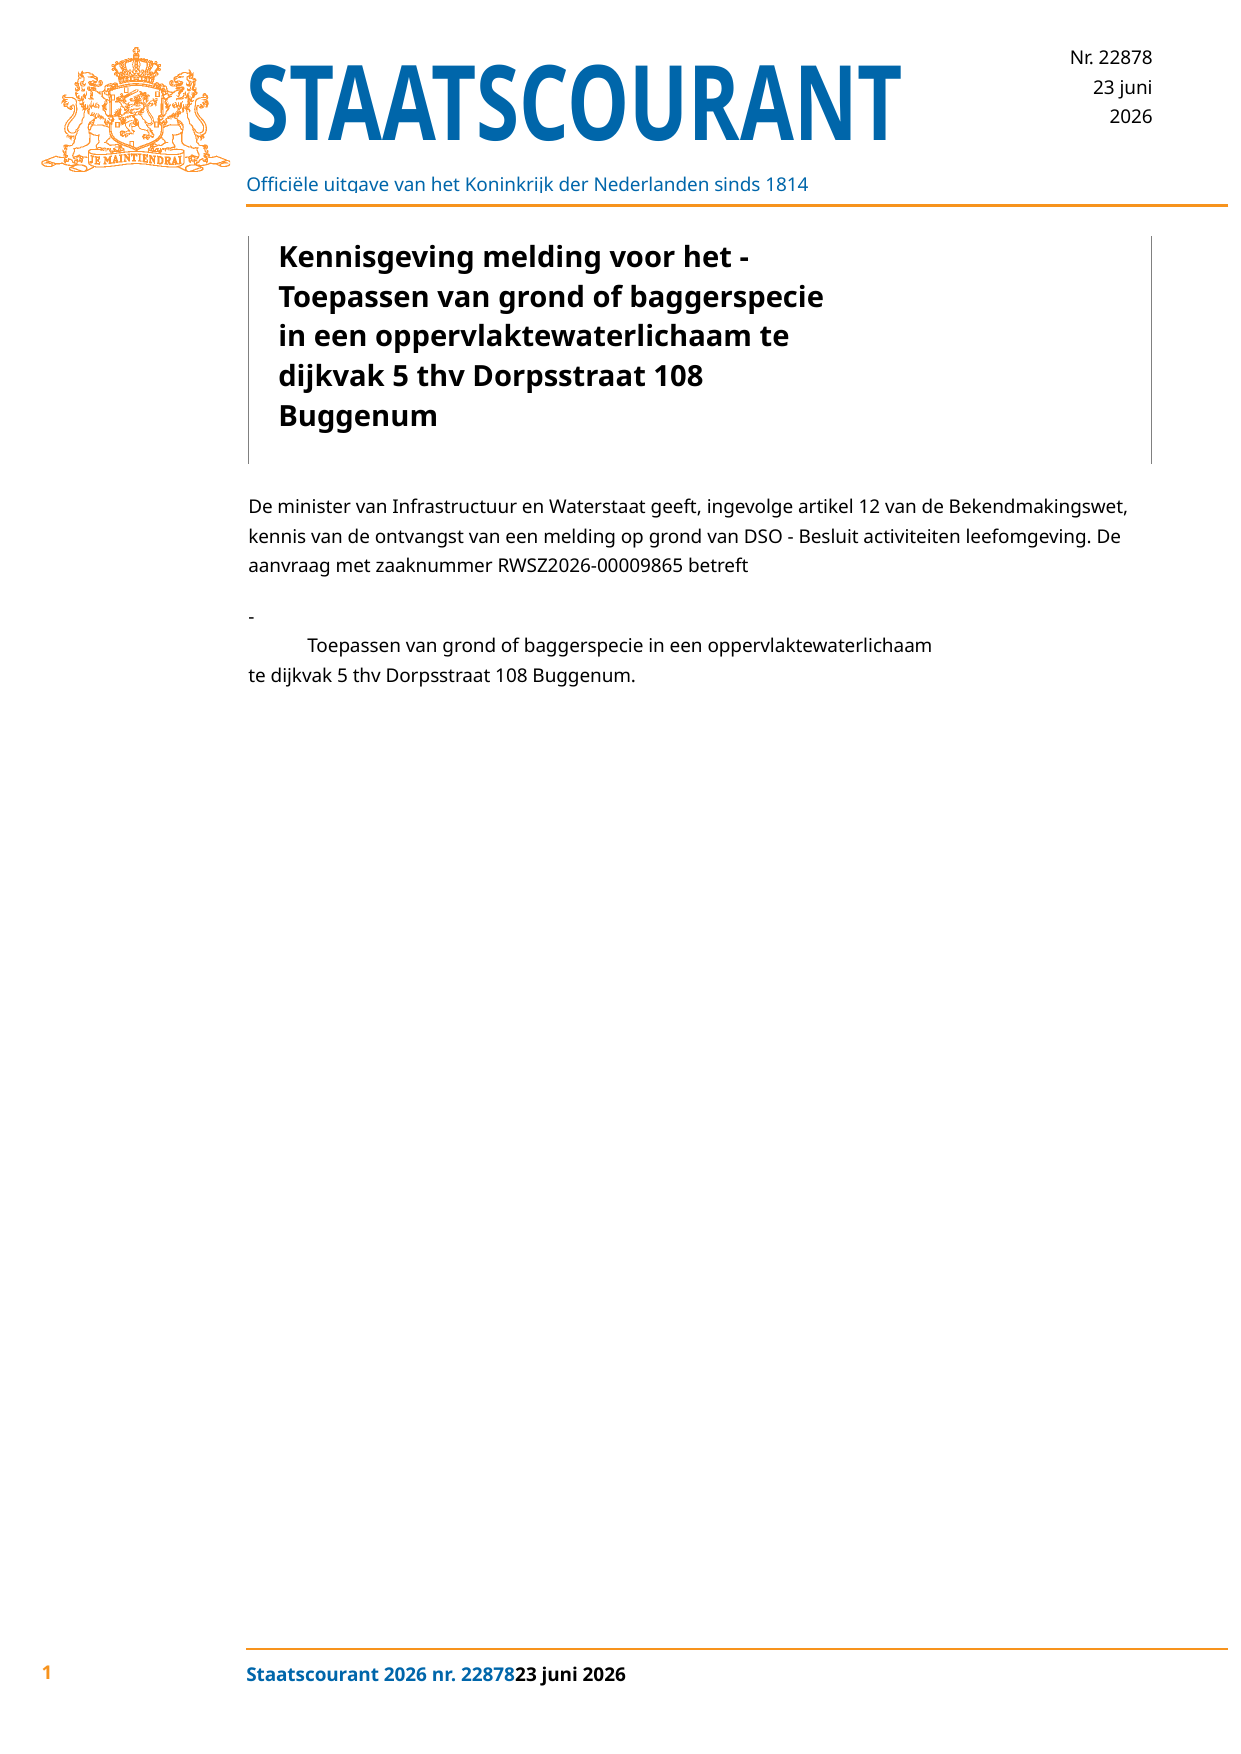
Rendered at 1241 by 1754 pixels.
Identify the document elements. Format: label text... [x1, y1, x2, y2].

text De minister van Infrastructuur en Waterstaat geeft, ingevolge artikel 12 van de Bekendmakingswet, kennis van de ontvangst van een melding op grond van DSO - Besluit activiteiten leefomgeving. De aanvraag met zaaknummer RWSZ2026-00009865 betreft [248, 493, 1152, 578]
table_header Kennisgeving melding voor het -Toepassen van grond of baggerspecie in een oppervlaktewaterlichaam te dijkvak 5 thv Dorpsstraat 108 Buggenum [249, 236, 850, 464]
table_header [1090, 236, 1151, 413]
picture [41, 47, 231, 172]
text te dijkvak 5 thv Dorpsstraat 108 Buggenum. [248, 662, 1152, 688]
picture [912, 236, 1090, 414]
table_header [850, 414, 1151, 464]
table_header [850, 236, 912, 413]
list Toepassen van grond of baggerspecie in een oppervlaktewaterlichaam [248, 632, 1152, 658]
